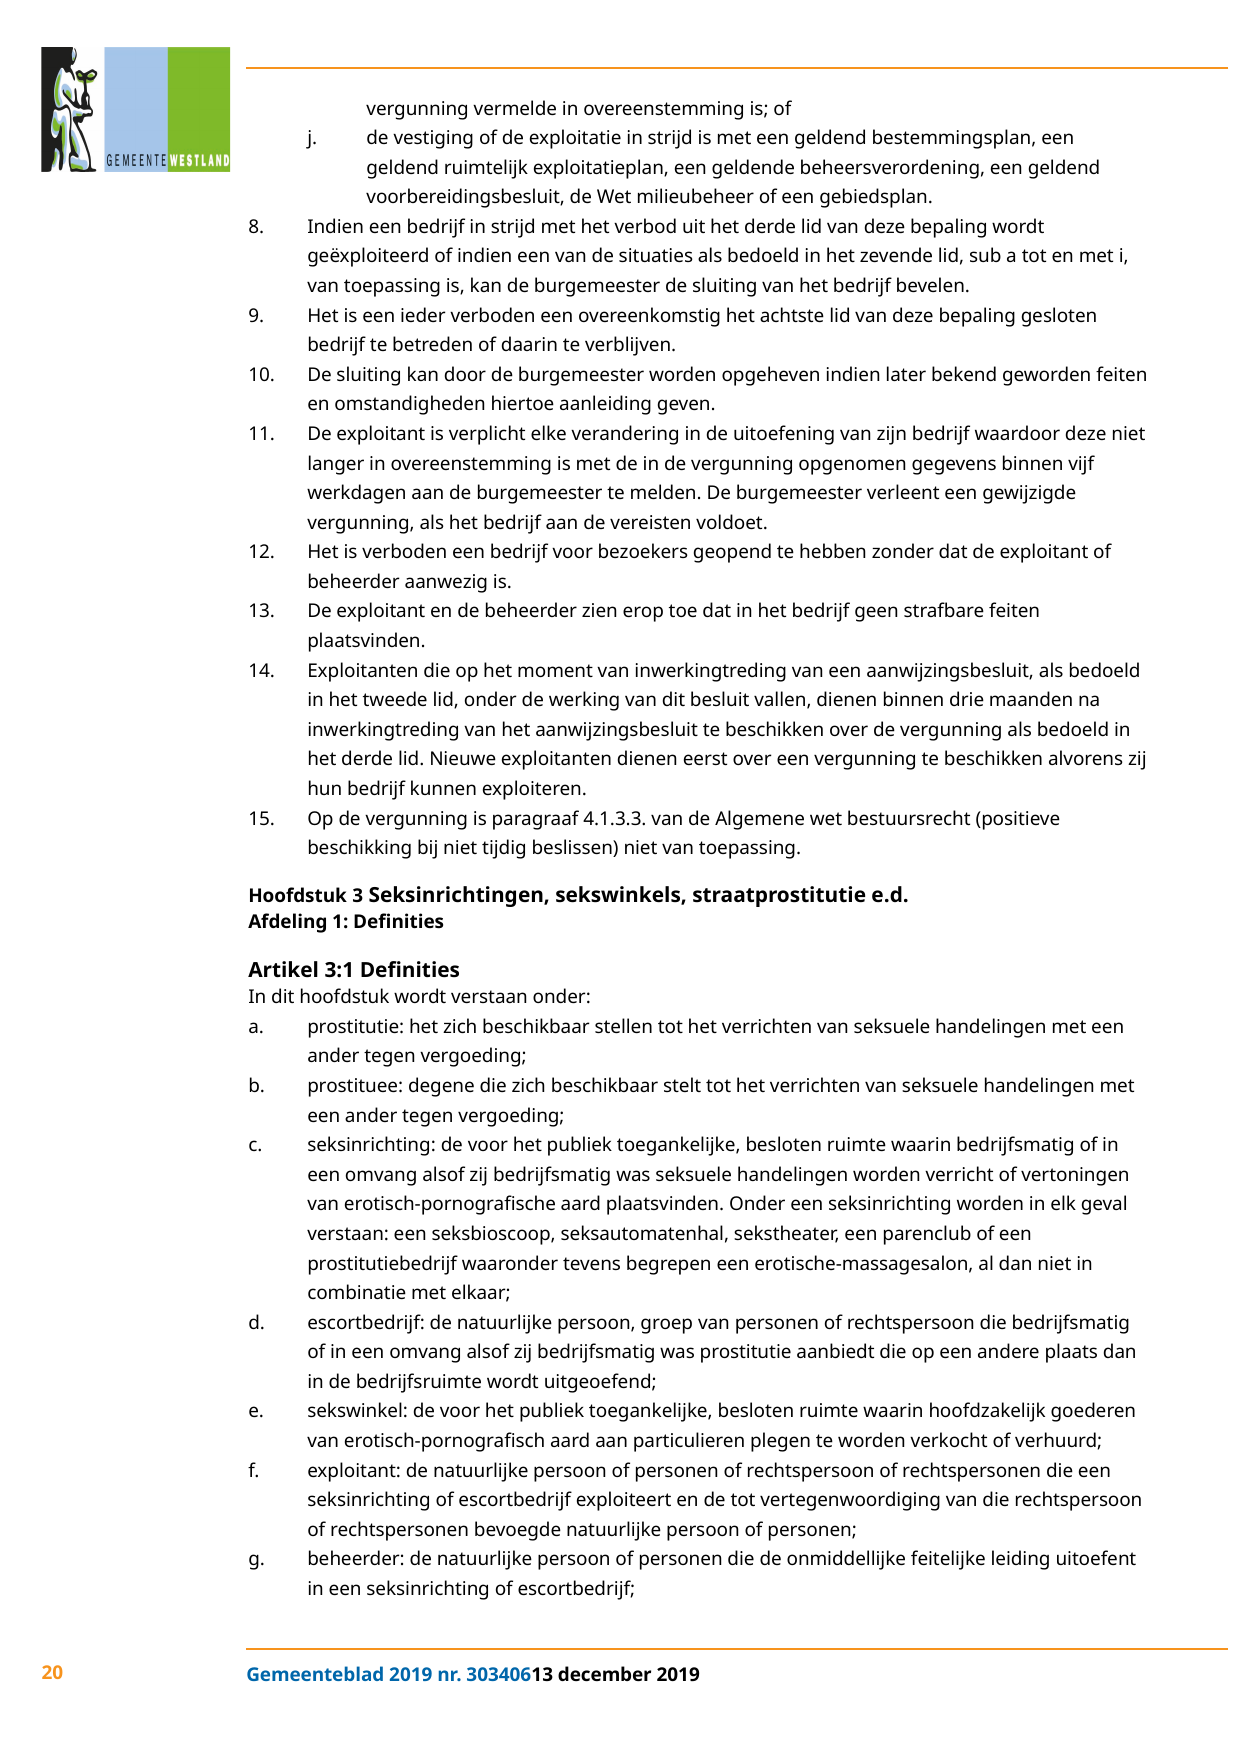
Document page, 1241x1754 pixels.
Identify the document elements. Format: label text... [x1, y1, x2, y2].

list De exploitant en de beheerder zien erop toe dat in het bedrijf geen strafbare feiten plaatsvinden. [248, 598, 1152, 653]
list beheerder: de natuurlijke persoon of personen die de onmiddellijke feitelijke leiding uitoefent in een seksinrichting of escortbedrijf; [248, 1546, 1152, 1601]
text Afdeling 1: Definities [248, 908, 1152, 934]
list exploitant: de natuurlijke persoon of personen of rechtspersoon of rechtspersonen die een seksinrichting of escortbedrijf exploiteert en de tot vertegenwoordiging van die rechtspersoon of rechtspersonen bevoegde natuurlijke persoon of personen; [248, 1457, 1152, 1542]
list vergunning vermelde in overeenstemming is; of [307, 95, 1152, 121]
list Op de vergunning is paragraaf 4.1.3.3. van de Algemene wet bestuursrecht (positieve beschikking bij niet tijdig beslissen) niet van toepassing. [248, 805, 1152, 860]
list Exploitanten die op het moment van inwerkingtreding van een aanwijzingsbesluit, als bedoeld in het tweede lid, onder de werking van dit besluit vallen, dienen binnen drie maanden na inwerkingtreding van het aanwijzingsbesluit te beschikken over de vergunning als bedoeld in het derde lid. Nieuwe exploitanten dienen eerst over een vergunning te beschikken alvorens zij hun bedrijf kunnen exploiteren. [248, 657, 1152, 801]
list Het is een ieder verboden een overeenkomstig het achtste lid van deze bepaling gesloten bedrijf te betreden of daarin te verblijven. [248, 302, 1152, 357]
list prostitutie: het zich beschikbaar stellen tot het verrichten van seksuele handelingen met een ander tegen vergoeding; [248, 1013, 1152, 1068]
list prostituee: degene die zich beschikbaar stelt tot het verrichten van seksuele handelingen met een ander tegen vergoeding; [248, 1072, 1152, 1127]
list escortbedrijf: de natuurlijke persoon, groep van personen of rechtspersoon die bedrijfsmatig of in een omvang alsof zij bedrijfsmatig was prostitutie aanbiedt die op een andere plaats dan in de bedrijfsruimte wordt uitgeoefend; [248, 1309, 1152, 1394]
list De sluiting kan door de burgemeester worden opgeheven indien later bekend geworden feiten en omstandigheden hiertoe aanleiding geven. [248, 361, 1152, 416]
list Indien een bedrijf in strijd met het verbod uit het derde lid van deze bepaling wordt geëxploiteerd of indien een van de situaties als bedoeld in het zevende lid, sub a tot en met i, van toepassing is, kan de burgemeester de sluiting van het bedrijf bevelen. [248, 213, 1152, 298]
text Hoofdstuk 3 Seksinrichtingen, sekswinkels, straatprostitutie e.d. [248, 880, 1152, 908]
list de vestiging of de exploitatie in strijd is met een geldend bestemmingsplan, een geldend ruimtelijk exploitatieplan, een geldende beheersverordening, een geldend voorbereidingsbesluit, de Wet milieubeheer of een gebiedsplan. [307, 124, 1152, 209]
list seksinrichting: de voor het publiek toegankelijke, besloten ruimte waarin bedrijfsmatig of in een omvang alsof zij bedrijfsmatig was seksuele handelingen worden verricht of vertoningen van erotisch-pornografische aard plaatsvinden. Onder een seksinrichting worden in elk geval verstaan: een seksbioscoop, seksautomatenhal, sekstheater, een parenclub of een prostitutiebedrijf waaronder tevens begrepen een erotische-massagesalon, al dan niet in combinatie met elkaar; [248, 1131, 1152, 1305]
text In dit hoofdstuk wordt verstaan onder: [248, 983, 1152, 1009]
text Artikel 3:1 Definities [248, 955, 1152, 983]
list De exploitant is verplicht elke verandering in de uitoefening van zijn bedrijf waardoor deze niet langer in overeenstemming is met de in de vergunning opgenomen gegevens binnen vijf werkdagen aan de burgemeester te melden. De burgemeester verleent een gewijzigde vergunning, als het bedrijf aan de vereisten voldoet. [248, 420, 1152, 535]
list Het is verboden een bedrijf voor bezoekers geopend te hebben zonder dat de exploitant of beheerder aanwezig is. [248, 538, 1152, 594]
picture [41, 47, 231, 172]
list sekswinkel: de voor het publiek toegankelijke, besloten ruimte waarin hoofdzakelijk goederen van erotisch-pornografisch aard aan particulieren plegen te worden verkocht of verhuurd; [248, 1398, 1152, 1453]
